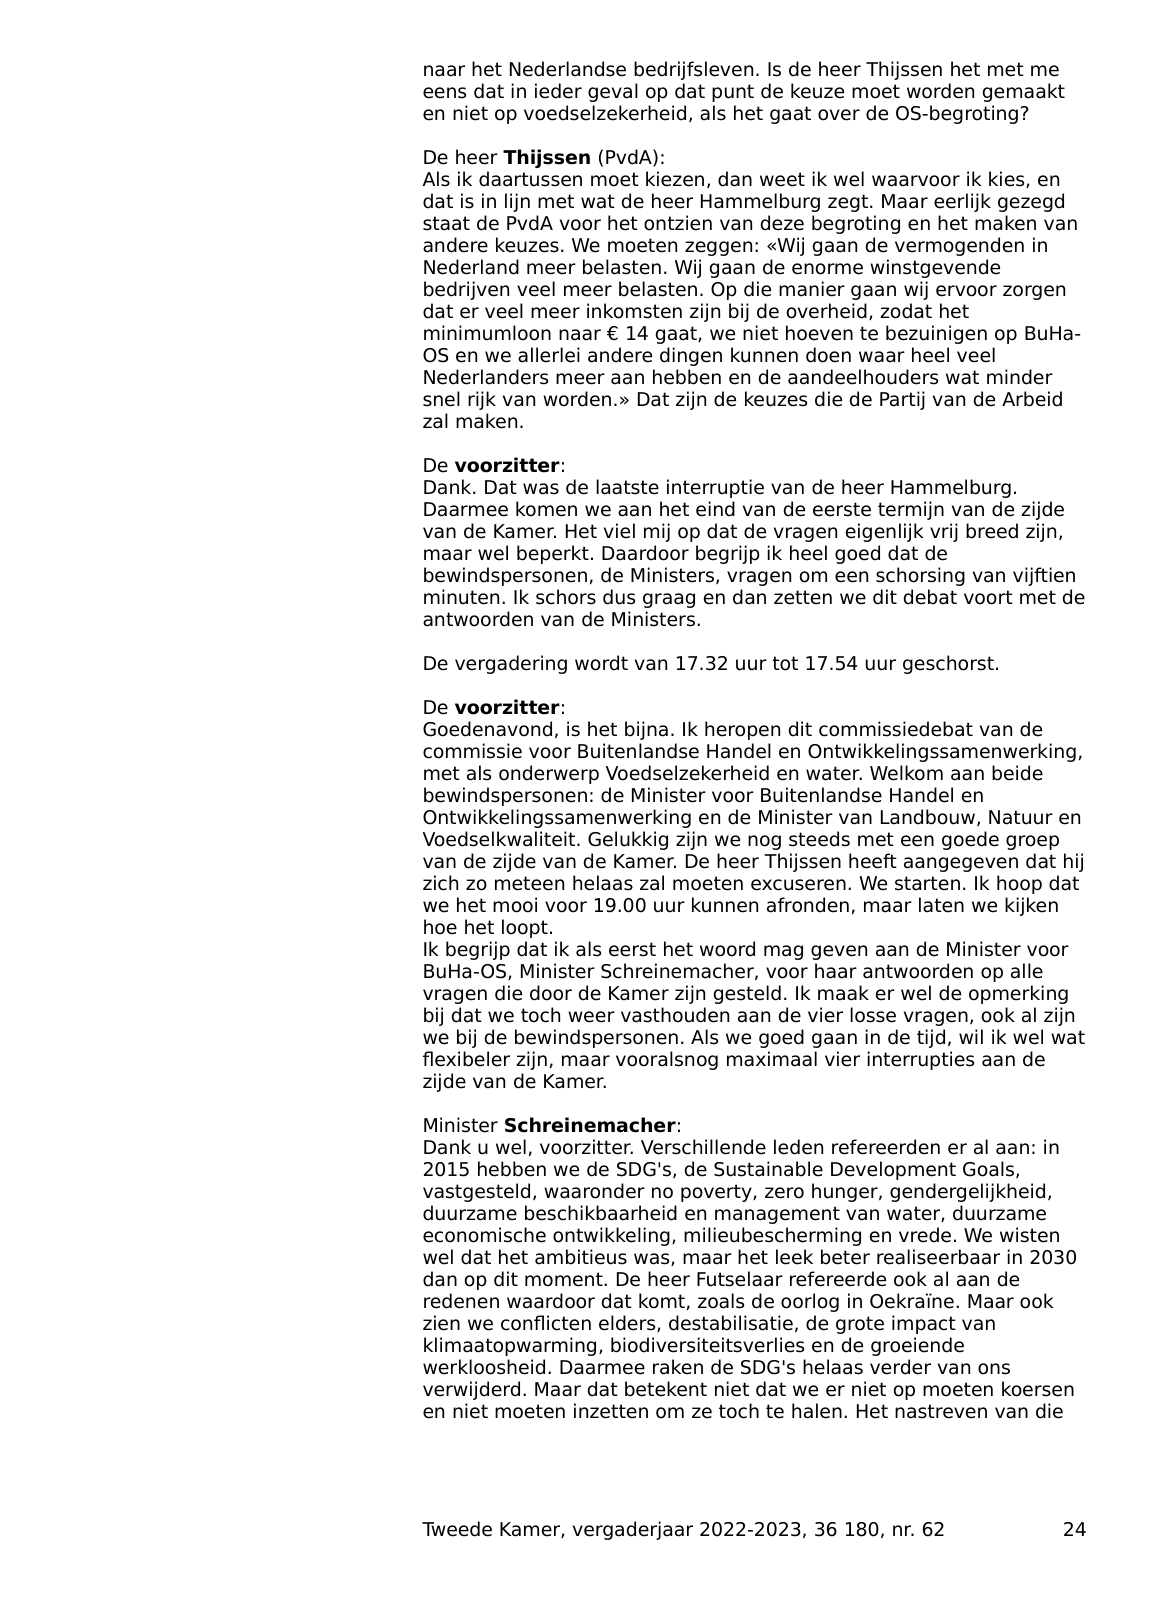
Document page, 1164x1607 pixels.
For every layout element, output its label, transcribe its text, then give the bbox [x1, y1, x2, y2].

text De vergadering wordt van 17.32 uur tot 17.54 uur geschorst. [422, 653, 1087, 675]
text naar het Nederlandse bedrijfsleven. Is de heer Thijssen het met me eens dat in ieder geval op dat punt de keuze moet worden gemaakt en niet op voedselzekerheid, als het gaat over de OS-begroting? [422, 59, 1087, 125]
text De voorzitter: [422, 455, 1087, 477]
text Dank u wel, voorzitter. Verschillende leden refereerden er al aan: in 2015 hebben we de SDG's, de Sustainable Development Goals, vastgesteld, waaronder no poverty, zero hunger, gendergelijkheid, duurzame beschikbaarheid en management van water, duurzame economische ontwikkeling, milieubescherming en vrede. We wisten wel dat het ambitieus was, maar het leek beter realiseerbaar in 2030 dan op dit moment. De heer Futselaar refereerde ook al aan de redenen waardoor dat komt, zoals de oorlog in Oekraïne. Maar ook zien we conflicten elders, destabilisatie, de grote impact van klimaatopwarming, biodiversiteitsverlies en de groeiende werkloosheid. Daarmee raken de SDG's helaas verder van ons verwijderd. Maar dat betekent niet dat we er niet op moeten koersen en niet moeten inzetten om ze toch te halen. Het nastreven van die [422, 1137, 1087, 1423]
text Goedenavond, is het bijna. Ik heropen dit commissiedebat van de commissie voor Buitenlandse Handel en Ontwikkelingssamenwerking, met als onderwerp Voedselzekerheid en water. Welkom aan beide bewindspersonen: de Minister voor Buitenlandse Handel en Ontwikkelingssamenwerking en de Minister van Landbouw, Natuur en Voedselkwaliteit. Gelukkig zijn we nog steeds met een goede groep van de zijde van de Kamer. De heer Thijssen heeft aangegeven dat hij zich zo meteen helaas zal moeten excuseren. We starten. Ik hoop dat we het mooi voor 19.00 uur kunnen afronden, maar laten we kijken hoe het loopt. [422, 719, 1087, 939]
text Als ik daartussen moet kiezen, dan weet ik wel waarvoor ik kies, en dat is in lijn met wat de heer Hammelburg zegt. Maar eerlijk gezegd staat de PvdA voor het ontzien van deze begroting en het maken van andere keuzes. We moeten zeggen: «Wij gaan de vermogenden in Nederland meer belasten. Wij gaan de enorme winstgevende bedrijven veel meer belasten. Op die manier gaan wij ervoor zorgen dat er veel meer inkomsten zijn bij de overheid, zodat het minimumloon naar € 14 gaat, we niet hoeven te bezuinigen op BuHa-OS en we allerlei andere dingen kunnen doen waar heel veel Nederlanders meer aan hebben en de aandeelhouders wat minder snel rijk van worden.» Dat zijn de keuzes die de Partij van de Arbeid zal maken. [422, 169, 1087, 433]
text Ik begrijp dat ik als eerst het woord mag geven aan de Minister voor BuHa-OS, Minister Schreinemacher, voor haar antwoorden op alle vragen die door de Kamer zijn gesteld. Ik maak er wel de opmerking bij dat we toch weer vasthouden aan de vier losse vragen, ook al zijn we bij de bewindspersonen. Als we goed gaan in de tijd, wil ik wel wat flexibeler zijn, maar vooralsnog maximaal vier interrupties aan de zijde van de Kamer. [422, 939, 1087, 1093]
text De voorzitter: [422, 697, 1087, 719]
text De heer Thijssen (PvdA): [422, 147, 1087, 169]
text Dank. Dat was de laatste interruptie van de heer Hammelburg. Daarmee komen we aan het eind van de eerste termijn van de zijde van de Kamer. Het viel mij op dat de vragen eigenlijk vrij breed zijn, maar wel beperkt. Daardoor begrijp ik heel goed dat de bewindspersonen, de Ministers, vragen om een schorsing van vijftien minuten. Ik schors dus graag en dan zetten we dit debat voort met de antwoorden van de Ministers. [422, 477, 1087, 631]
text Minister Schreinemacher: [422, 1115, 1087, 1137]
